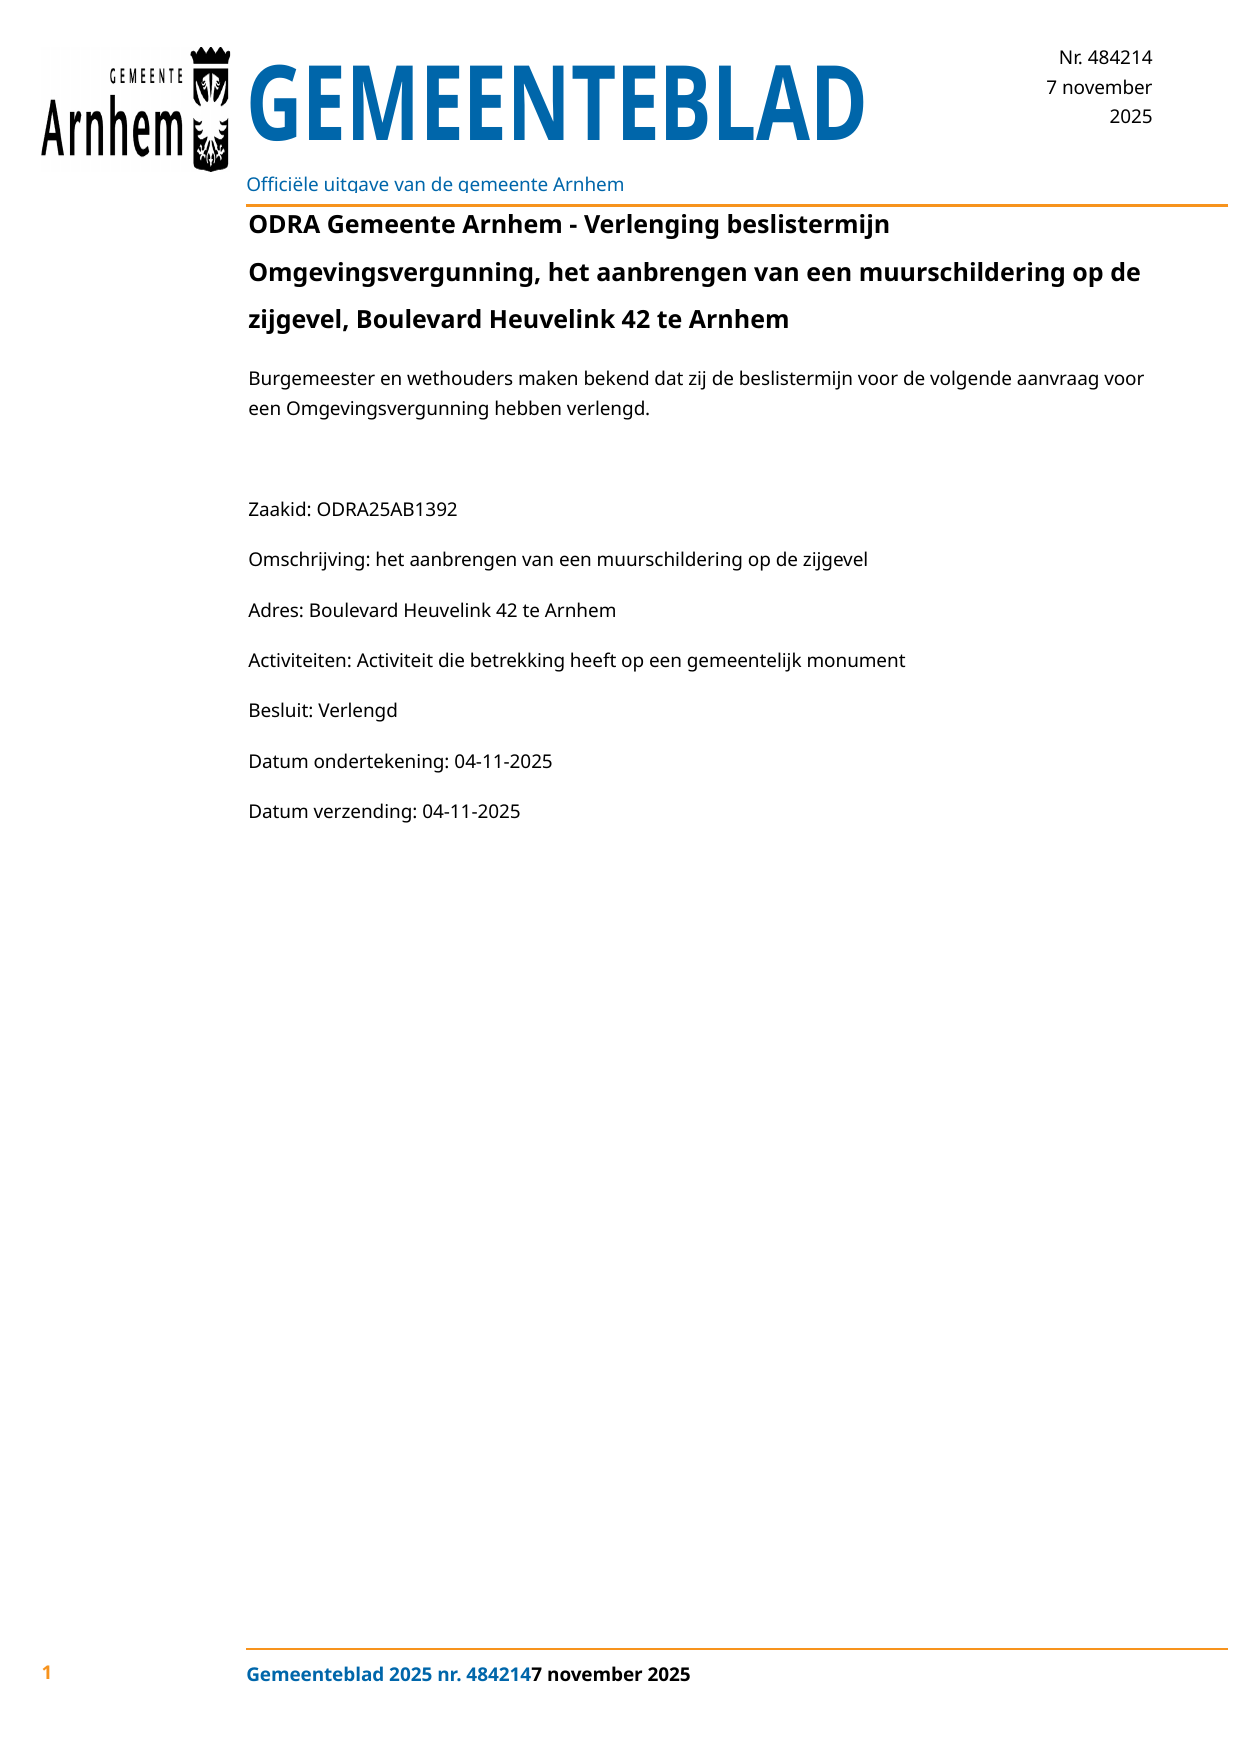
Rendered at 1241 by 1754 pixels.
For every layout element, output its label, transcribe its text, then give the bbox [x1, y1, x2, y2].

picture [41, 47, 231, 172]
text Adres: Boulevard Heuvelink 42 te Arnhem [248, 597, 1152, 622]
text ODRA Gemeente Arnhem - Verlenging beslistermijn Omgevingsvergunning, het aanbrengen van een muurschildering op de zijgevel, Boulevard Heuvelink 42 te Arnhem [248, 207, 1152, 336]
text Activiteiten: Activiteit die betrekking heeft op een gemeentelijk monument [248, 647, 1152, 673]
text Zaakid: ODRA25AB1392 [248, 496, 1152, 522]
text Burgemeester en wethouders maken bekend dat zij de beslistermijn voor de volgende aanvraag voor een Omgevingsvergunning hebben verlengd. [248, 366, 1152, 421]
text Datum ondertekening: 04-11-2025 [248, 748, 1152, 774]
text Omschrijving: het aanbrengen van een muurschildering op de zijgevel [248, 546, 1152, 572]
text Besluit: Verlengd [248, 698, 1152, 723]
text Datum verzending: 04-11-2025 [248, 798, 1152, 824]
